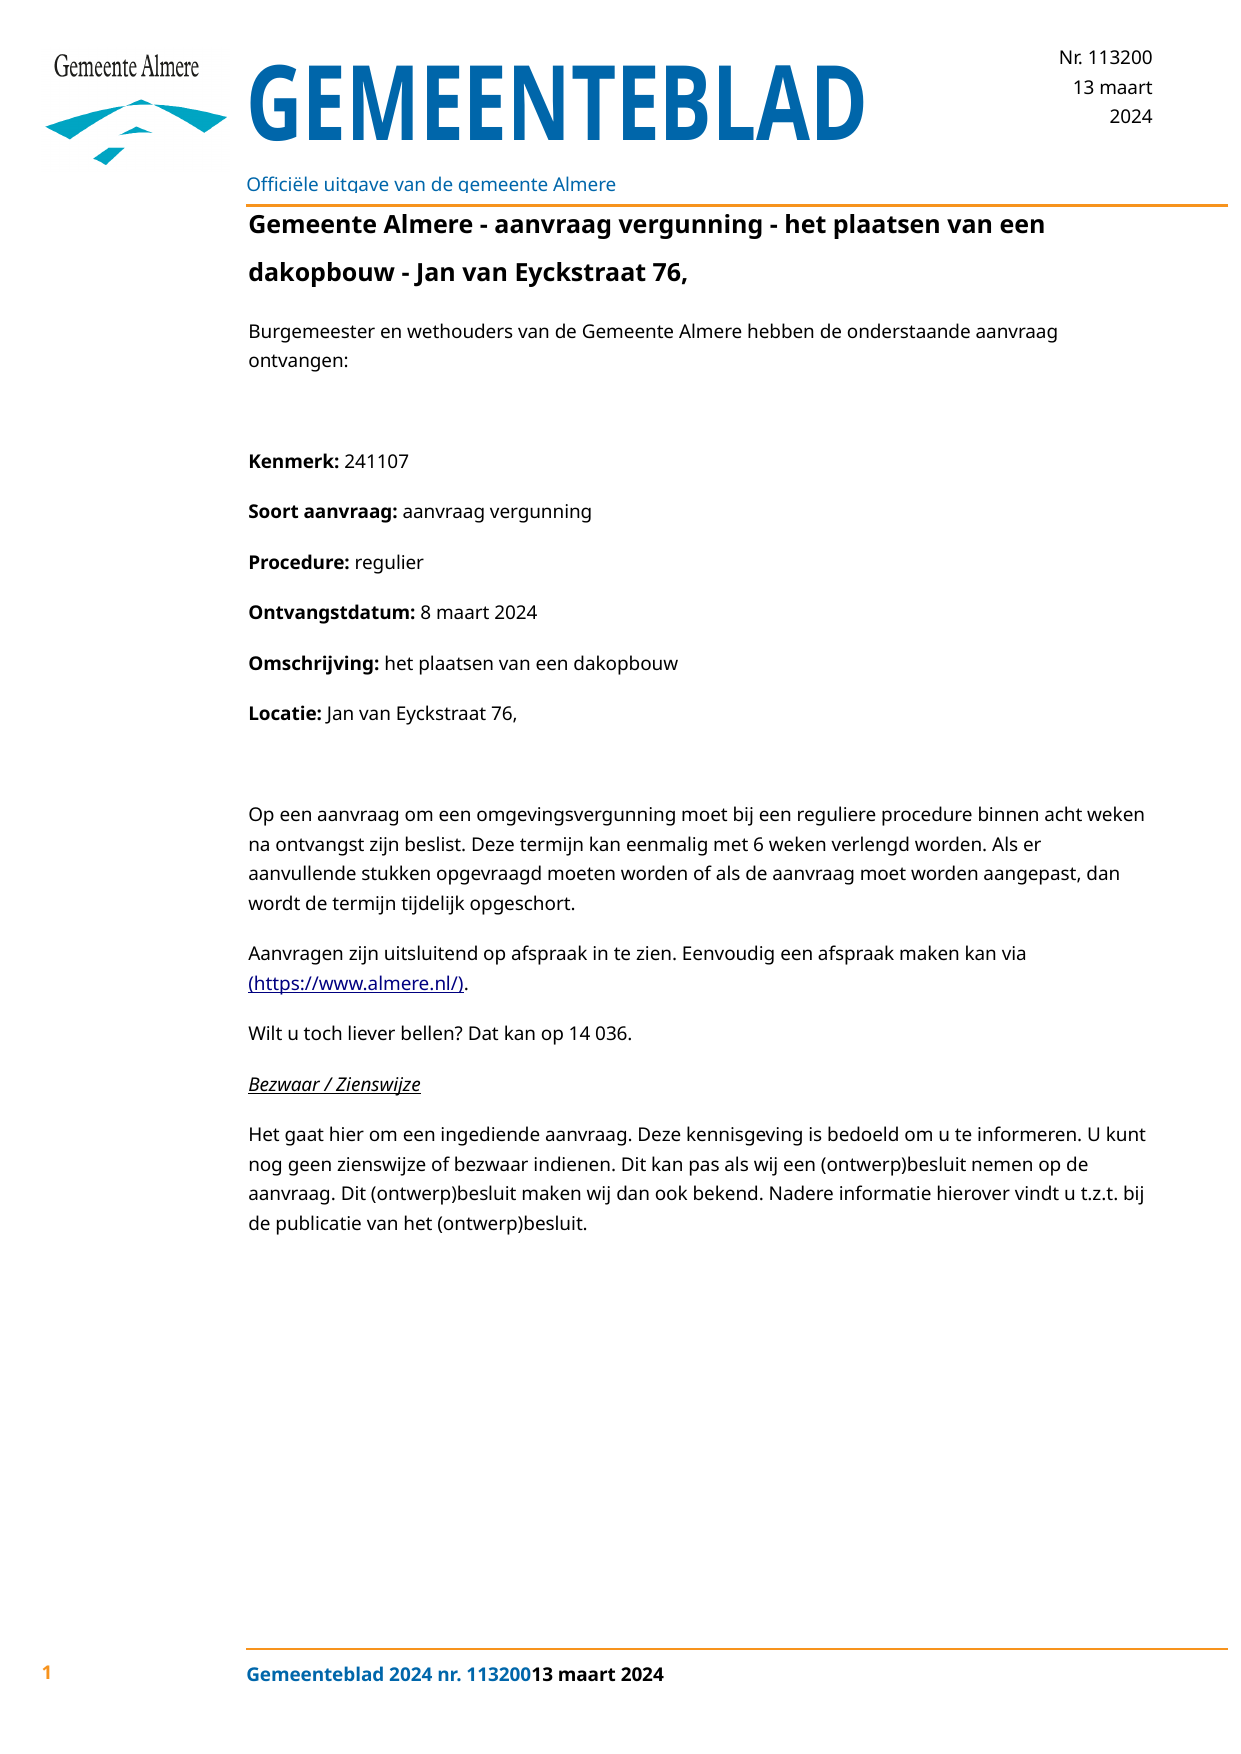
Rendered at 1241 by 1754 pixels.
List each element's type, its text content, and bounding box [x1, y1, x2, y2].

text Het gaat hier om een ingediende aanvraag. Deze kennisgeving is bedoeld om u te informeren. U kunt nog geen zienswijze of bezwaar indienen. Dit kan pas als wij een (ontwerp)besluit nemen op de aanvraag. Dit (ontwerp)besluit maken wij dan ook bekend. Nadere informatie hierover vindt u t.z.t. bij de publicatie van het (ontwerp)besluit. [248, 1121, 1152, 1236]
text Locatie: Jan van Eyckstraat 76, [248, 700, 1152, 726]
text Ontvangstdatum: 8 maart 2024 [248, 599, 1152, 625]
text Burgemeester en wethouders van de Gemeente Almere hebben de onderstaande aanvraag ontvangen: [248, 318, 1152, 373]
picture [41, 47, 231, 172]
text Omschrijving: het plaatsen van een dakopbouw [248, 650, 1152, 676]
text Gemeente Almere - aanvraag vergunning - het plaatsen van een dakopbouw - Jan van Eyckstraat 76, [248, 207, 1152, 288]
text Wilt u toch liever bellen? Dat kan op 14 036. [248, 1020, 1152, 1046]
text Op een aanvraag om een omgevingsvergunning moet bij een reguliere procedure binnen acht weken na ontvangst zijn beslist. Deze termijn kan eenmalig met 6 weken verlengd worden. Als er aanvullende stukken opgevraagd moeten worden of als de aanvraag moet worden aangepast, dan wordt de termijn tijdelijk opgeschort. [248, 801, 1152, 916]
text Procedure: regulier [248, 549, 1152, 575]
text Aanvragen zijn uitsluitend op afspraak in te zien. Eenvoudig een afspraak maken kan via (https://www.almere.nl/). [248, 940, 1152, 996]
text Bezwaar / Zienswijze [248, 1071, 1152, 1097]
text Kenmerk: 241107 [248, 448, 1152, 474]
text Soort aanvraag: aanvraag vergunning [248, 499, 1152, 524]
